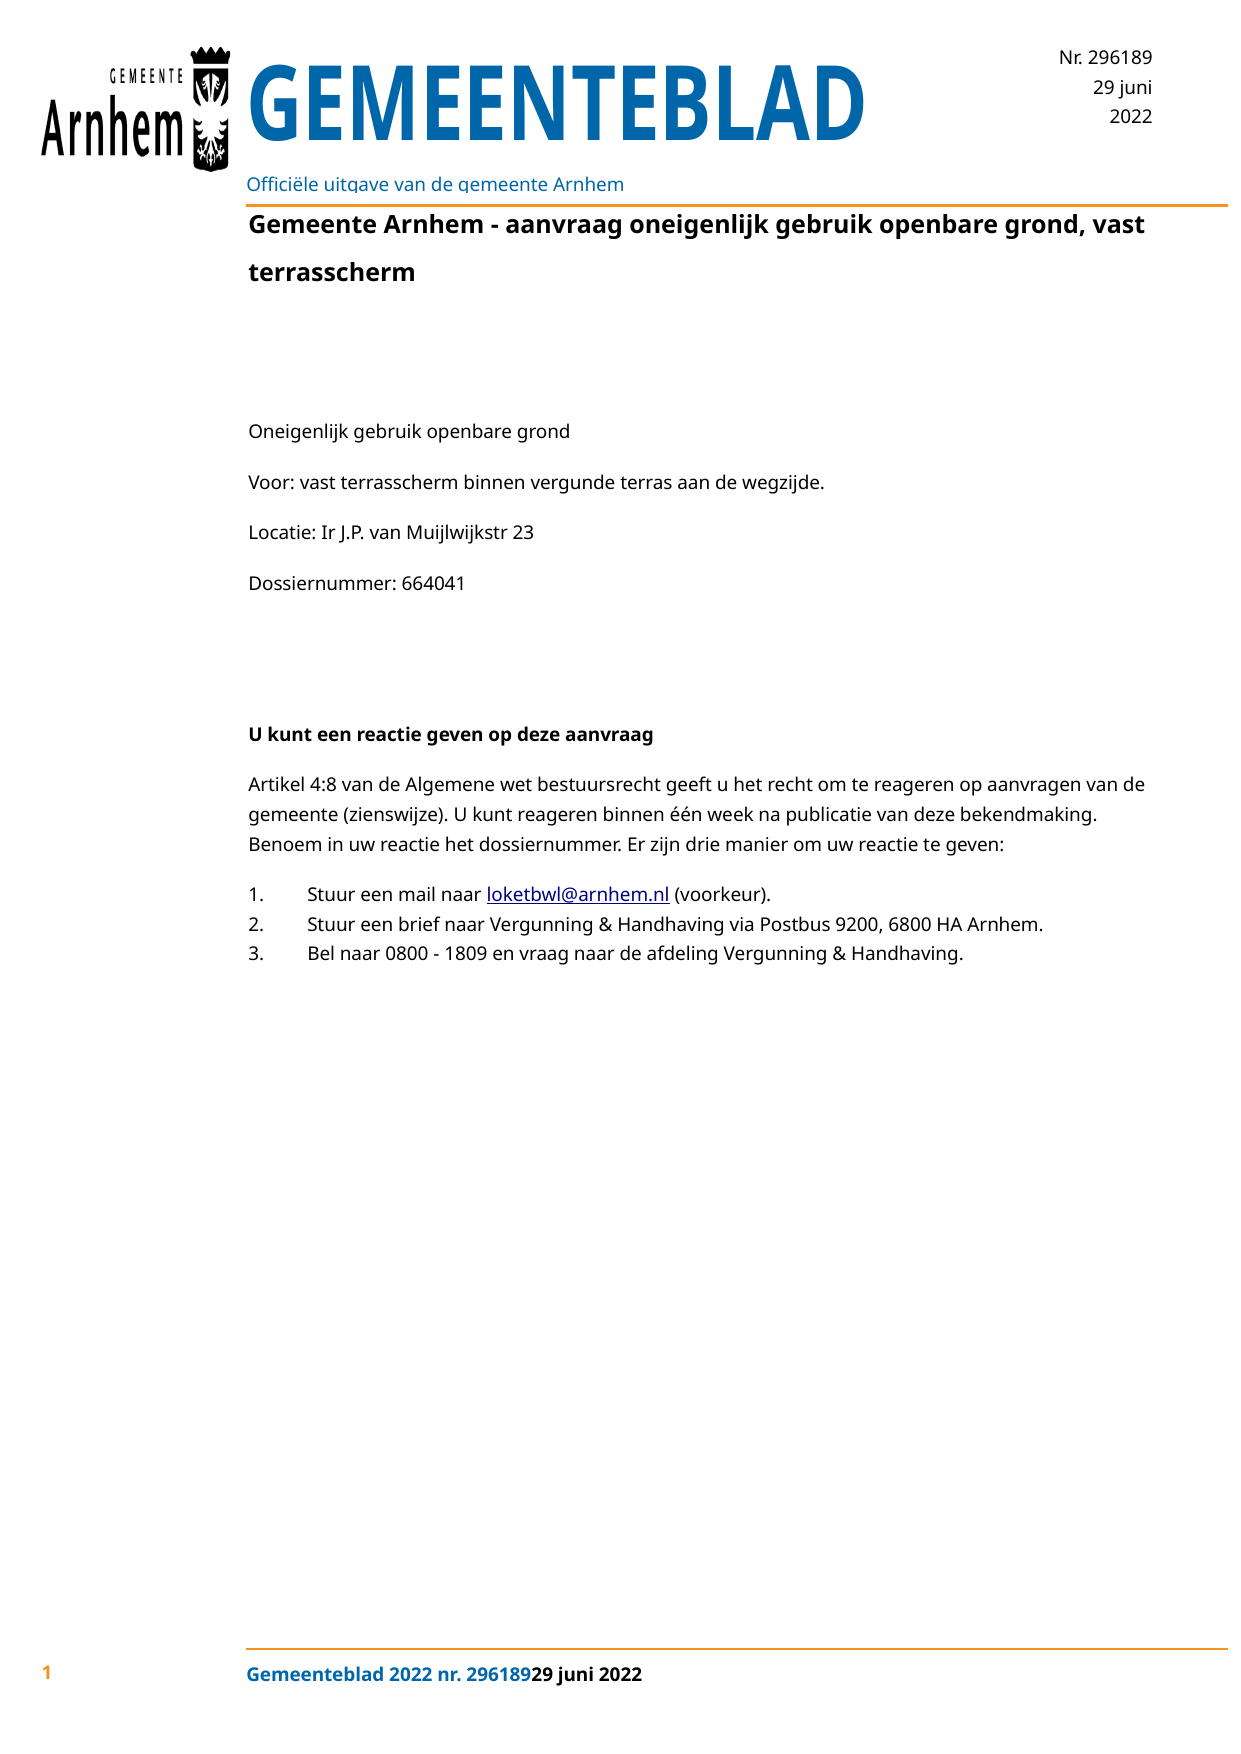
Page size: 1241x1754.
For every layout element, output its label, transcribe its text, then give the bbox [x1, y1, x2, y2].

text Artikel 4:8 van de Algemene wet bestuursrecht geeft u het recht om te reageren op aanvragen van de gemeente (zienswijze). U kunt reageren binnen één week na publicatie van deze bekendmaking. Benoem in uw reactie het dossiernummer. Er zijn drie manier om uw reactie te geven: [248, 772, 1152, 857]
text Oneigenlijk gebruik openbare grond [248, 419, 1152, 444]
text Gemeente Arnhem - aanvraag oneigenlijk gebruik openbare grond, vast terrasscherm [248, 207, 1152, 288]
list Stuur een mail naar loketbwl@arnhem.nl (voorkeur). [248, 881, 1152, 907]
picture [41, 47, 231, 172]
list Bel naar 0800 - 1809 en vraag naar de afdeling Vergunning & Handhaving. [248, 940, 1152, 966]
text U kunt een reactie geven op deze aanvraag [248, 721, 1152, 747]
text Voor: vast terrasscherm binnen vergunde terras aan de wegzijde. [248, 469, 1152, 495]
text Dossiernummer: 664041 [248, 570, 1152, 596]
list Stuur een brief naar Vergunning & Handhaving via Postbus 9200, 6800 HA Arnhem. [248, 911, 1152, 937]
text Locatie: Ir J.P. van Muijlwijkstr 23 [248, 519, 1152, 545]
